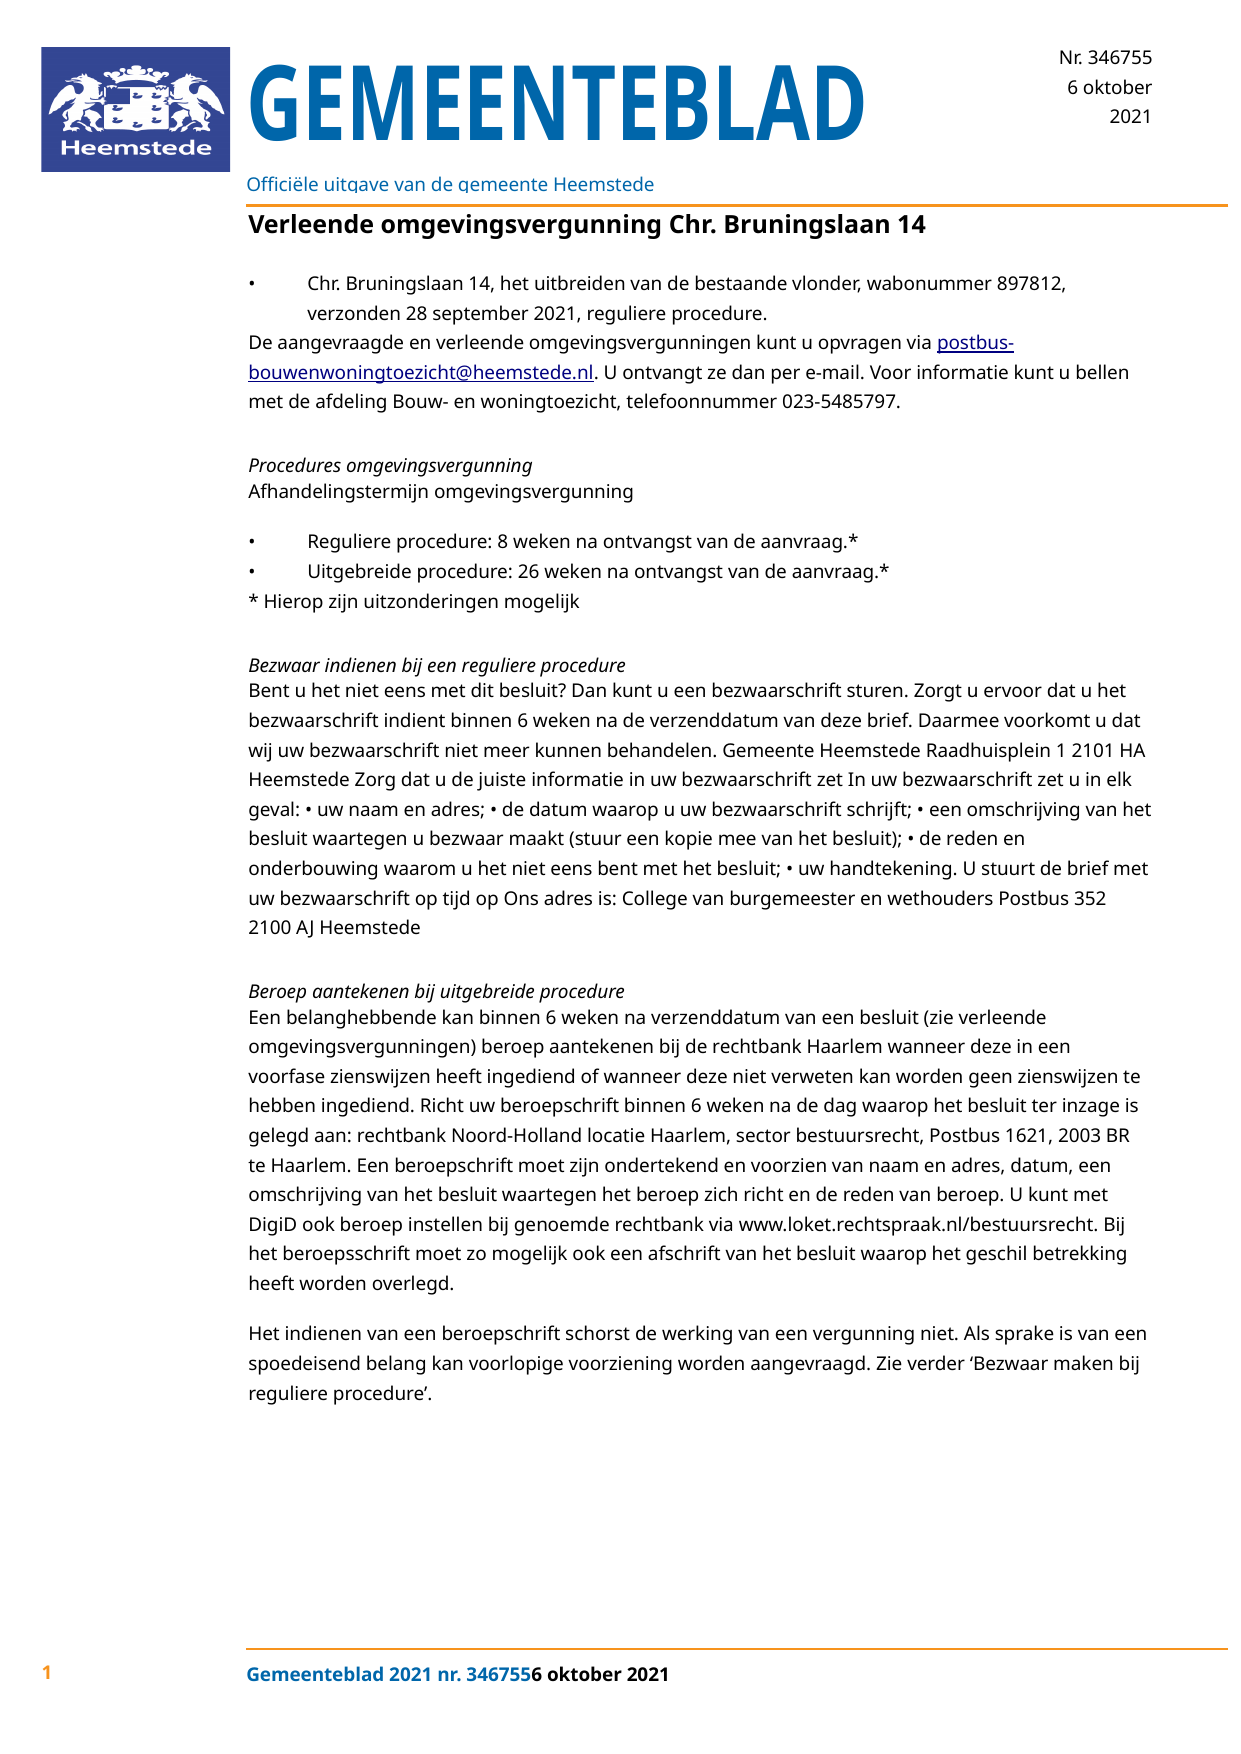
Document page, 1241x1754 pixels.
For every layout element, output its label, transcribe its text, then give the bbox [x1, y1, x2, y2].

text * Hierop zijn uitzonderingen mogelijk [248, 588, 1152, 614]
text Procedures omgevingsvergunning [248, 453, 1152, 478]
text Beroep aantekenen bij uitgebreide procedure [248, 978, 1152, 1004]
text Verleende omgevingsvergunning Chr. Bruningslaan 14 [248, 207, 1152, 241]
picture [41, 47, 231, 172]
text Een belanghebbende kan binnen 6 weken na verzenddatum van een besluit (zie verleende omgevingsvergunningen) beroep aantekenen bij de rechtbank Haarlem wanneer deze in een voorfase zienswijzen heeft ingediend of wanneer deze niet verweten kan worden geen zienswijzen te hebben ingediend. Richt uw beroepschrift binnen 6 weken na de dag waarop het besluit ter inzage is gelegd aan: rechtbank Noord-Holland locatie Haarlem, sector bestuursrecht, Postbus 1621, 2003 BR te Haarlem. Een beroepschrift moet zijn ondertekend en voorzien van naam en adres, datum, een omschrijving van het besluit waartegen het beroep zich richt en de reden van beroep. U kunt met DigiD ook beroep instellen bij genoemde rechtbank via www.loket.rechtspraak.nl/bestuursrecht. Bij het beroepsschrift moet zo mogelijk ook een afschrift van het besluit waarop het geschil betrekking heeft worden overlegd. [248, 1004, 1152, 1296]
text Bent u het niet eens met dit besluit? Dan kunt u een bezwaarschrift sturen. Zorgt u ervoor dat u het bezwaarschrift indient binnen 6 weken na de verzenddatum van deze brief. Daarmee voorkomt u dat wij uw bezwaarschrift niet meer kunnen behandelen. Gemeente Heemstede Raadhuisplein 1 2101 HA Heemstede Zorg dat u de juiste informatie in uw bezwaarschrift zet In uw bezwaarschrift zet u in elk geval: • uw naam en adres; • de datum waarop u uw bezwaarschrift schrijft; • een omschrijving van het besluit waartegen u bezwaar maakt (stuur een kopie mee van het besluit); • de reden en onderbouwing waarom u het niet eens bent met het besluit; • uw handtekening. U stuurt de brief met uw bezwaarschrift op tijd op Ons adres is: College van burgemeester en wethouders Postbus 352 2100 AJ Heemstede [248, 678, 1152, 940]
list Reguliere procedure: 8 weken na ontvangst van de aanvraag.* [248, 529, 1152, 554]
list Chr. Bruningslaan 14, het uitbreiden van de bestaande vlonder, wabonummer 897812, verzonden 28 september 2021, reguliere procedure. [248, 270, 1152, 326]
text De aangevraagde en verleende omgevingsvergunningen kunt u opvragen via postbus-bouwenwoningtoezicht@heemstede.nl. U ontvangt ze dan per e-mail. Voor informatie kunt u bellen met de afdeling Bouw- en woningtoezicht, telefoonnummer 023-5485797. [248, 329, 1152, 414]
text Het indienen van een beroepschrift schorst de werking van een vergunning niet. Als sprake is van een spoedeisend belang kan voorlopige voorziening worden aangevraagd. Zie verder ‘Bezwaar maken bij reguliere procedure’. [248, 1321, 1152, 1406]
text Bezwaar indienen bij een reguliere procedure [248, 652, 1152, 678]
list Uitgebreide procedure: 26 weken na ontvangst van de aanvraag.* [248, 558, 1152, 584]
text Afhandelingstermijn omgevingsvergunning [248, 478, 1152, 504]
